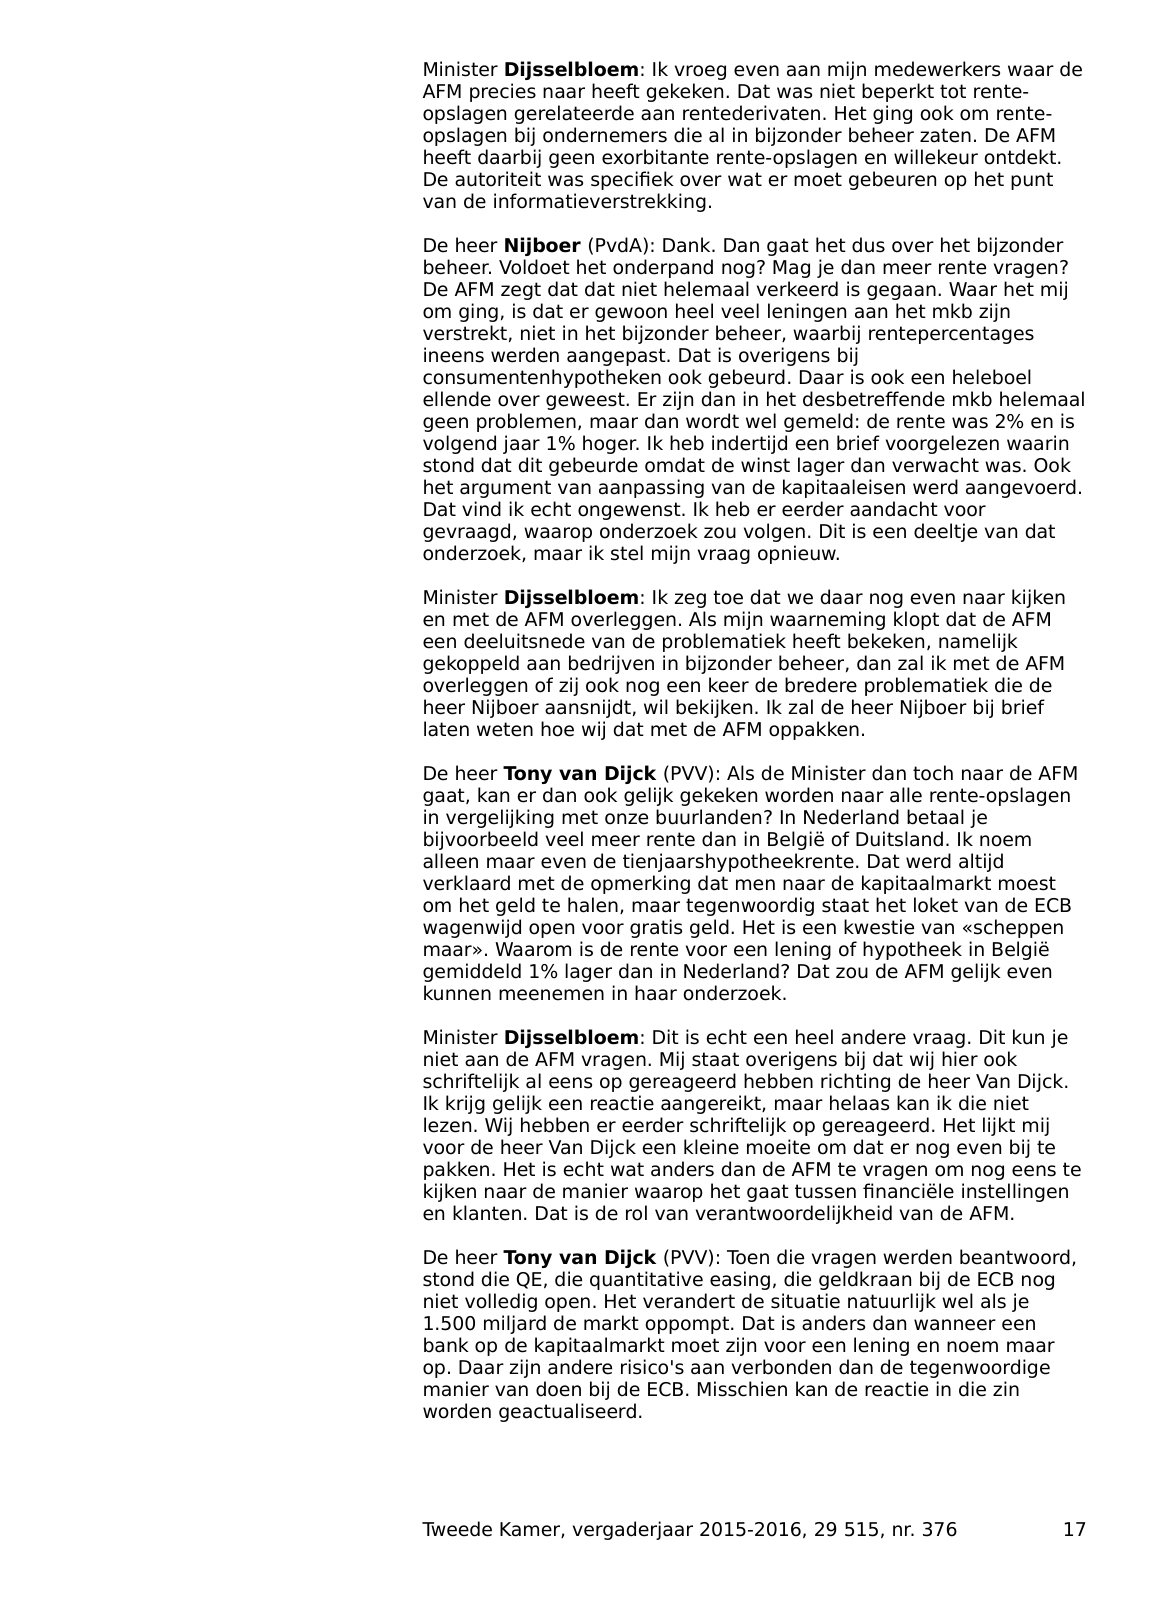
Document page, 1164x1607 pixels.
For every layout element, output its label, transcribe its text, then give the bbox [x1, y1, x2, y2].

text Minister Dijsselbloem: Ik zeg toe dat we daar nog even naar kijken en met de AFM overleggen. Als mijn waarneming klopt dat de AFM een deeluitsnede van de problematiek heeft bekeken, namelijk gekoppeld aan bedrijven in bijzonder beheer, dan zal ik met de AFM overleggen of zij ook nog een keer de bredere problematiek die de heer Nijboer aansnijdt, wil bekijken. Ik zal de heer Nijboer bij brief laten weten hoe wij dat met de AFM oppakken. [422, 587, 1087, 741]
text Minister Dijsselbloem: Dit is echt een heel andere vraag. Dit kun je niet aan de AFM vragen. Mij staat overigens bij dat wij hier ook schriftelijk al eens op gereageerd hebben richting de heer Van Dijck. Ik krijg gelijk een reactie aangereikt, maar helaas kan ik die niet lezen. Wij hebben er eerder schriftelijk op gereageerd. Het lijkt mij voor de heer Van Dijck een kleine moeite om dat er nog even bij te pakken. Het is echt wat anders dan de AFM te vragen om nog eens te kijken naar de manier waarop het gaat tussen financiële instellingen en klanten. Dat is de rol van verantwoordelijkheid van de AFM. [422, 1027, 1087, 1225]
text De heer Tony van Dijck (PVV): Als de Minister dan toch naar de AFM gaat, kan er dan ook gelijk gekeken worden naar alle rente-opslagen in vergelijking met onze buurlanden? In Nederland betaal je bijvoorbeeld veel meer rente dan in België of Duitsland. Ik noem alleen maar even de tienjaarshypotheekrente. Dat werd altijd verklaard met de opmerking dat men naar de kapitaalmarkt moest om het geld te halen, maar tegenwoordig staat het loket van de ECB wagenwijd open voor gratis geld. Het is een kwestie van «scheppen maar». Waarom is de rente voor een lening of hypotheek in België gemiddeld 1% lager dan in Nederland? Dat zou de AFM gelijk even kunnen meenemen in haar onderzoek. [422, 763, 1087, 1005]
text De heer Nijboer (PvdA): Dank. Dan gaat het dus over het bijzonder beheer. Voldoet het onderpand nog? Mag je dan meer rente vragen? De AFM zegt dat dat niet helemaal verkeerd is gegaan. Waar het mij om ging, is dat er gewoon heel veel leningen aan het mkb zijn verstrekt, niet in het bijzonder beheer, waarbij rentepercentages ineens werden aangepast. Dat is overigens bij consumentenhypotheken ook gebeurd. Daar is ook een heleboel ellende over geweest. Er zijn dan in het desbetreffende mkb helemaal geen problemen, maar dan wordt wel gemeld: de rente was 2% en is volgend jaar 1% hoger. Ik heb indertijd een brief voorgelezen waarin stond dat dit gebeurde omdat de winst lager dan verwacht was. Ook het argument van aanpassing van de kapitaaleisen werd aangevoerd. Dat vind ik echt ongewenst. Ik heb er eerder aandacht voor gevraagd, waarop onderzoek zou volgen. Dit is een deeltje van dat onderzoek, maar ik stel mijn vraag opnieuw. [422, 235, 1087, 565]
text Minister Dijsselbloem: Ik vroeg even aan mijn medewerkers waar de AFM precies naar heeft gekeken. Dat was niet beperkt tot rente-opslagen gerelateerde aan rentederivaten. Het ging ook om rente-opslagen bij ondernemers die al in bijzonder beheer zaten. De AFM heeft daarbij geen exorbitante rente-opslagen en willekeur ontdekt. De autoriteit was specifiek over wat er moet gebeuren op het punt van de informatieverstrekking. [422, 59, 1087, 213]
text De heer Tony van Dijck (PVV): Toen die vragen werden beantwoord, stond die QE, die quantitative easing, die geldkraan bij de ECB nog niet volledig open. Het verandert de situatie natuurlijk wel als je 1.500 miljard de markt oppompt. Dat is anders dan wanneer een bank op de kapitaalmarkt moet zijn voor een lening en noem maar op. Daar zijn andere risico's aan verbonden dan de tegenwoordige manier van doen bij de ECB. Misschien kan de reactie in die zin worden geactualiseerd. [422, 1247, 1087, 1423]
